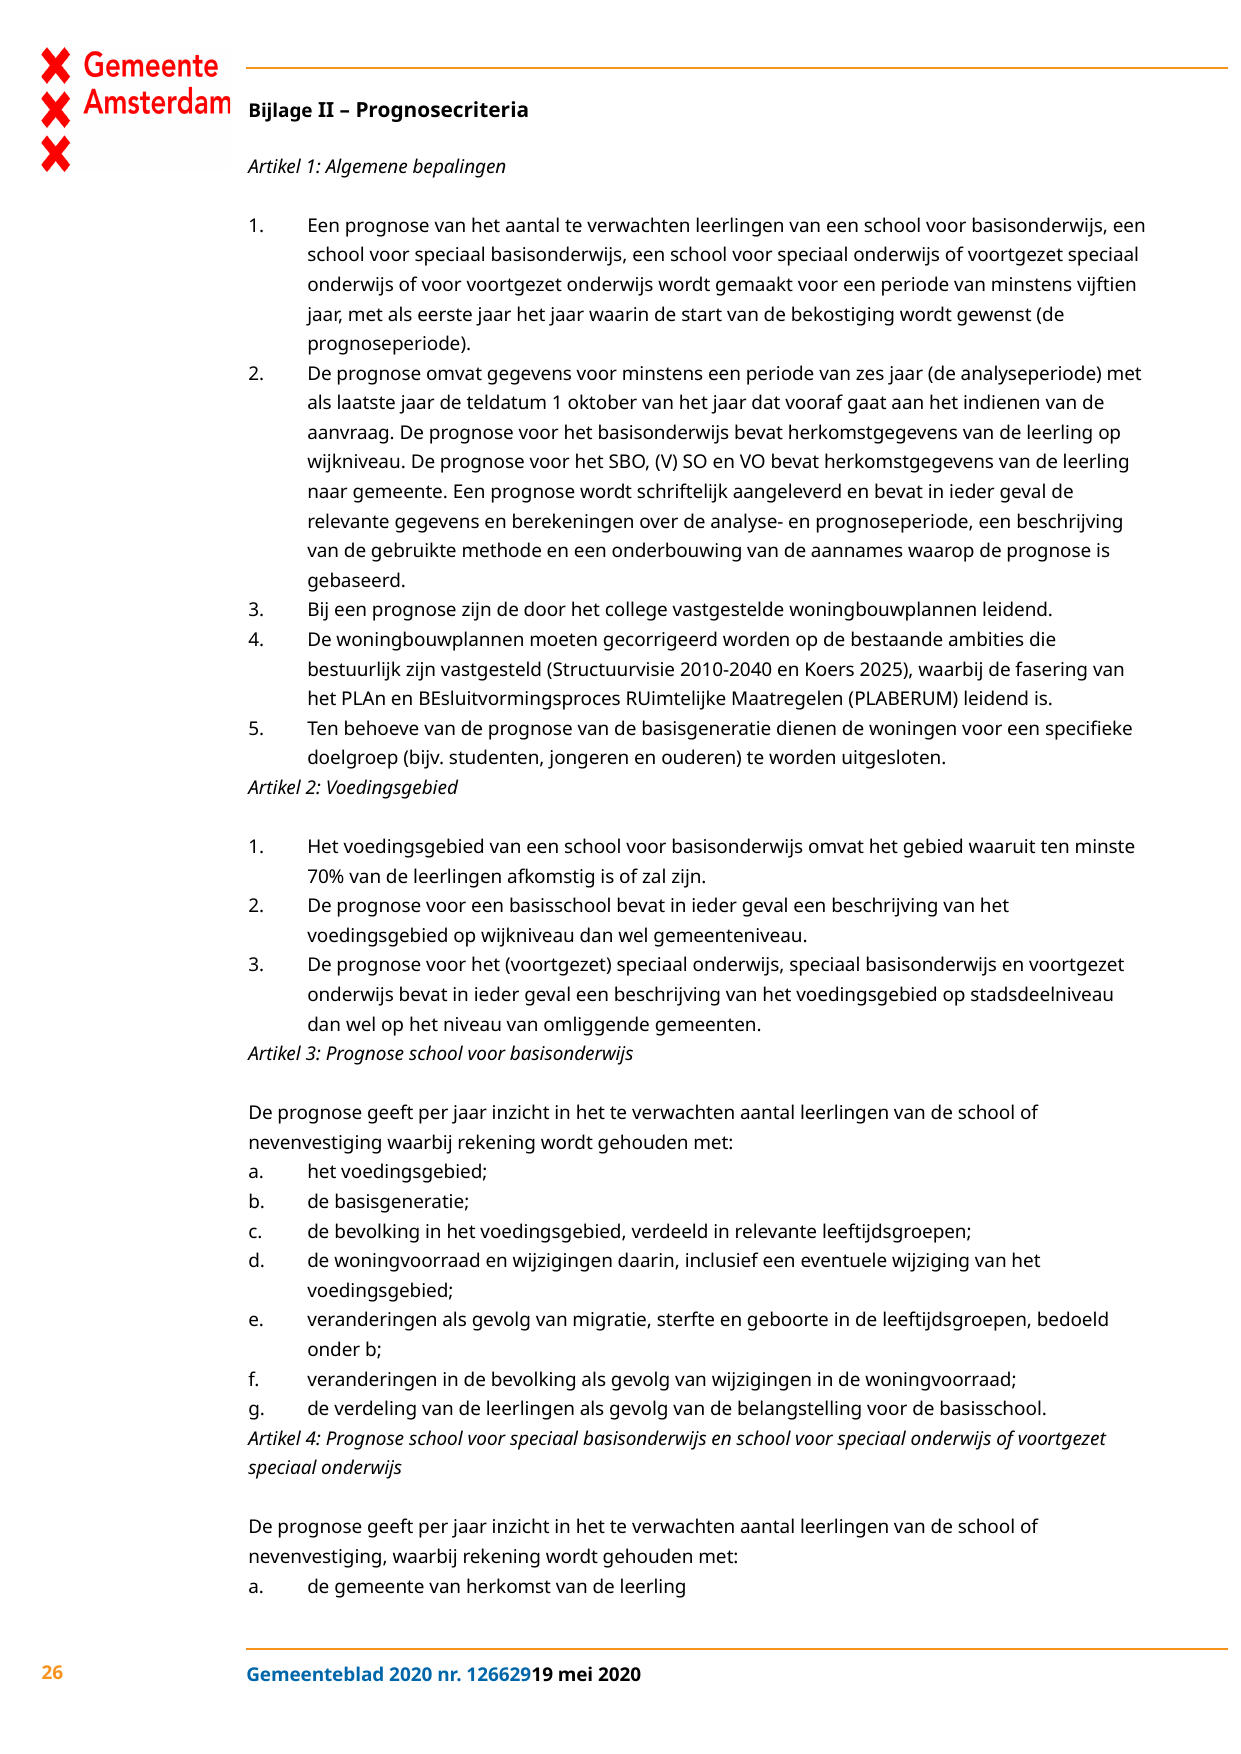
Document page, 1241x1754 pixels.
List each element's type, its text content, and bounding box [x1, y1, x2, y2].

text De prognose geeft per jaar inzicht in het te verwachten aantal leerlingen van de school of nevenvestiging waarbij rekening wordt gehouden met: [248, 1099, 1152, 1155]
list De prognose omvat gegevens voor minstens een periode van zes jaar (de analyseperiode) met als laatste jaar de teldatum 1 oktober van het jaar dat vooraf gaat aan het indienen van de aanvraag. De prognose voor het basisonderwijs bevat herkomstgegevens van de leerling op wijkniveau. De prognose voor het SBO, (V) SO en VO bevat herkomstgegevens van de leerling naar gemeente. Een prognose wordt schriftelijk aangeleverd en bevat in ieder geval de relevante gegevens en berekeningen over de analyse- en prognoseperiode, een beschrijving van de gebruikte methode en een onderbouwing van de aannames waarop de prognose is gebaseerd. [248, 360, 1152, 593]
list veranderingen als gevolg van migratie, sterfte en geboorte in de leeftijdsgroepen, bedoeld onder b; [248, 1307, 1152, 1362]
text Artikel 2: Voedingsgebied [248, 774, 1152, 800]
list Bij een prognose zijn de door het college vastgestelde woningbouwplannen leidend. [248, 597, 1152, 622]
list de gemeente van herkomst van de leerling [248, 1573, 1152, 1599]
list veranderingen in de bevolking als gevolg van wijzigingen in de woningvoorraad; [248, 1366, 1152, 1392]
text Artikel 1: Algemene bepalingen [248, 153, 1152, 179]
list De prognose voor het (voortgezet) speciaal onderwijs, speciaal basisonderwijs en voortgezet onderwijs bevat in ieder geval een beschrijving van het voedingsgebied op stadsdeelniveau dan wel op het niveau van omliggende gemeenten. [248, 952, 1152, 1037]
picture [41, 47, 231, 172]
text Artikel 3: Prognose school voor basisonderwijs [248, 1040, 1152, 1066]
list het voedingsgebied; [248, 1159, 1152, 1184]
list de bevolking in het voedingsgebied, verdeeld in relevante leeftijdsgroepen; [248, 1218, 1152, 1244]
list Een prognose van het aantal te verwachten leerlingen van een school voor basisonderwijs, een school voor speciaal basisonderwijs, een school voor speciaal onderwijs of voortgezet speciaal onderwijs of voor voortgezet onderwijs wordt gemaakt voor een periode van minstens vijftien jaar, met als eerste jaar het jaar waarin de start van de bekostiging wordt gewenst (de prognoseperiode). [248, 212, 1152, 356]
text Bijlage II – Prognosecriteria [248, 95, 1152, 123]
list De woningbouwplannen moeten gecorrigeerd worden op de bestaande ambities die bestuurlijk zijn vastgesteld (Structuurvisie 2010-2040 en Koers 2025), waarbij de fasering van het PLAn en BEsluitvormingsproces RUimtelijke Maatregelen (PLABERUM) leidend is. [248, 626, 1152, 711]
list de basisgeneratie; [248, 1188, 1152, 1214]
text Artikel 4: Prognose school voor speciaal basisonderwijs en school voor speciaal onderwijs of voortgezet speciaal onderwijs [248, 1425, 1152, 1480]
list De prognose voor een basisschool bevat in ieder geval een beschrijving van het voedingsgebied op wijkniveau dan wel gemeenteniveau. [248, 892, 1152, 948]
list de woningvoorraad en wijzigingen daarin, inclusief een eventuele wijziging van het voedingsgebied; [248, 1247, 1152, 1303]
list Het voedingsgebied van een school voor basisonderwijs omvat het gebied waaruit ten minste 70% van de leerlingen afkomstig is of zal zijn. [248, 833, 1152, 889]
text De prognose geeft per jaar inzicht in het te verwachten aantal leerlingen van de school of nevenvestiging, waarbij rekening wordt gehouden met: [248, 1514, 1152, 1569]
list Ten behoeve van de prognose van de basisgeneratie dienen de woningen voor een specifieke doelgroep (bijv. studenten, jongeren en ouderen) te worden uitgesloten. [248, 715, 1152, 770]
list de verdeling van de leerlingen als gevolg van de belangstelling voor de basisschool. [248, 1395, 1152, 1421]
